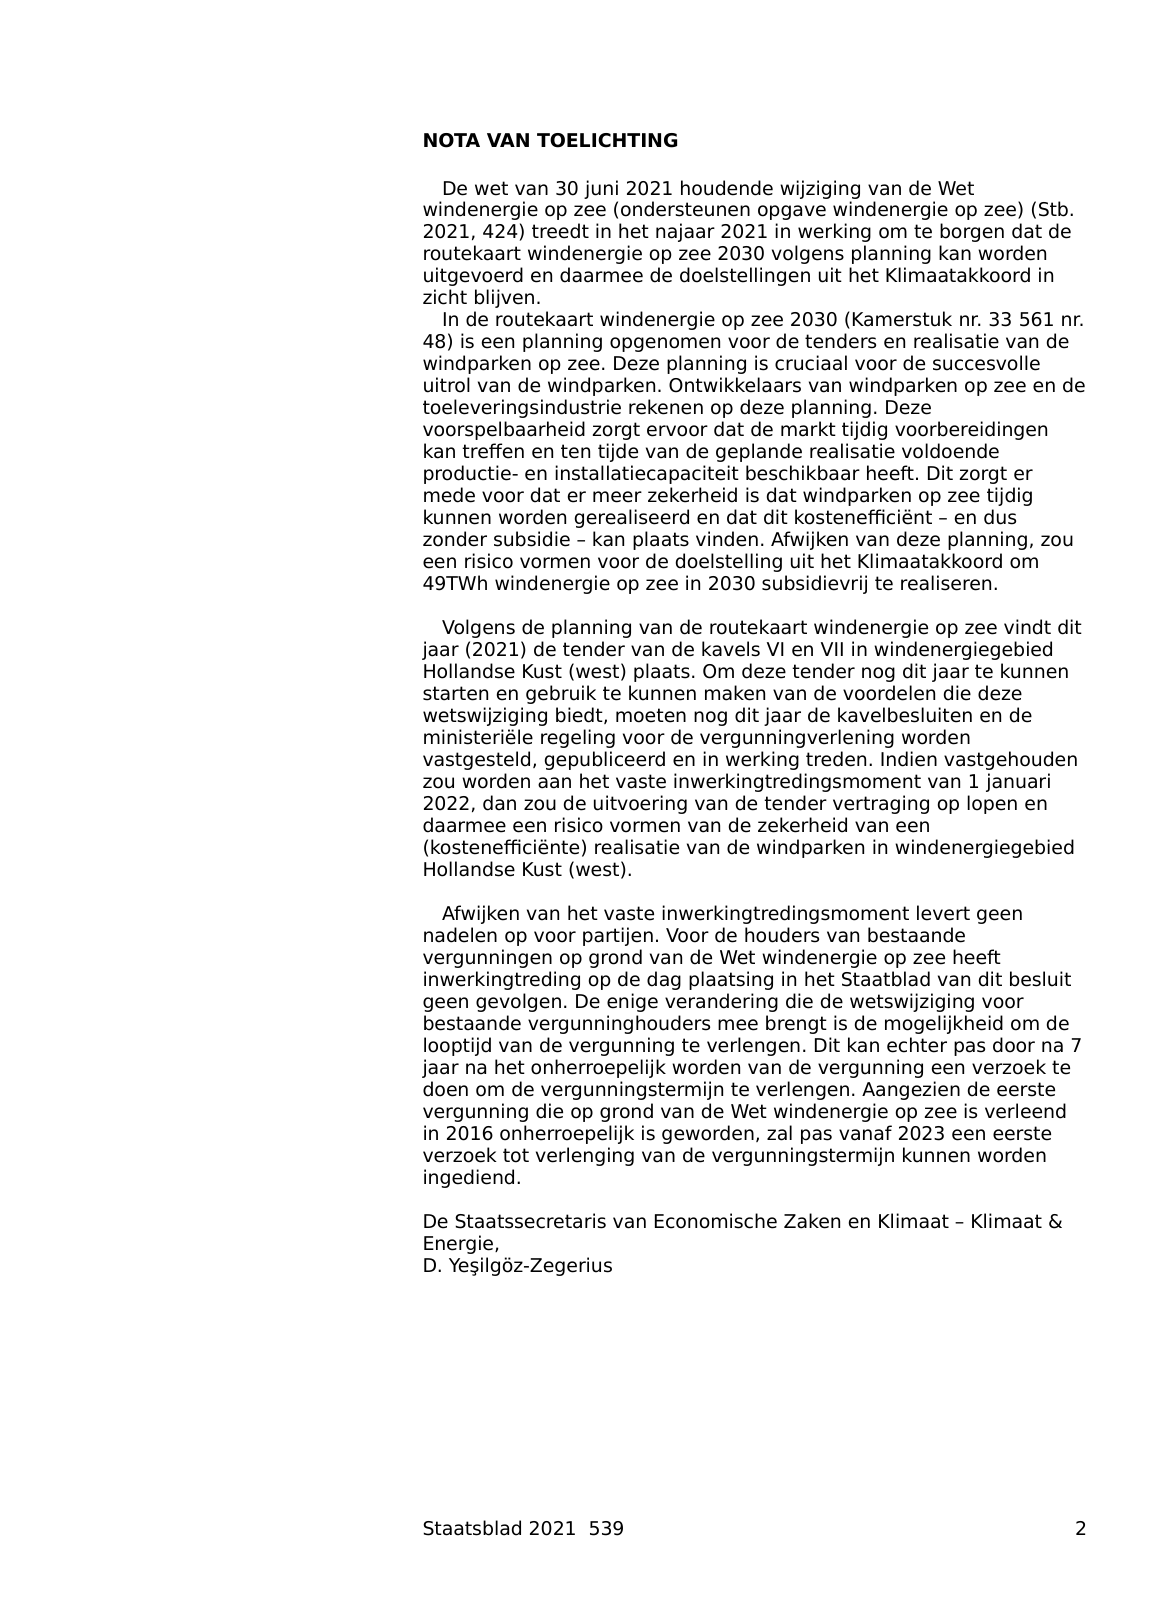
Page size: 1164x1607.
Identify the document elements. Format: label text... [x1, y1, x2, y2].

text Afwijken van het vaste inwerkingtredingsmoment levert geen nadelen op voor partijen. Voor de houders van bestaande vergunningen op grond van de Wet windenergie op zee heeft inwerkingtreding op de dag plaatsing in het Staatblad van dit besluit geen gevolgen. De enige verandering die de wetswijziging voor bestaande vergunninghouders mee brengt is de mogelijkheid om de looptijd van de vergunning te verlengen. Dit kan echter pas door na 7 jaar na het onherroepelijk worden van de vergunning een verzoek te doen om de vergunningstermijn te verlengen. Aangezien de eerste vergunning die op grond van de Wet windenergie op zee is verleend in 2016 onherroepelijk is geworden, zal pas vanaf 2023 een eerste verzoek tot verlenging van de vergunningstermijn kunnen worden ingediend. [422, 903, 1087, 1189]
text De wet van 30 juni 2021 houdende wijziging van de Wet windenergie op zee (ondersteunen opgave windenergie op zee) (Stb. 2021, 424) treedt in het najaar 2021 in werking om te borgen dat de routekaart windenergie op zee 2030 volgens planning kan worden uitgevoerd en daarmee de doelstellingen uit het Klimaatakkoord in zicht blijven. [422, 177, 1087, 309]
subtitle NOTA VAN TOELICHTING [422, 130, 1087, 152]
text Volgens de planning van de routekaart windenergie op zee vindt dit jaar (2021) de tender van de kavels VI en VII in windenergiegebied Hollandse Kust (west) plaats. Om deze tender nog dit jaar te kunnen starten en gebruik te kunnen maken van de voordelen die deze wetswijziging biedt, moeten nog dit jaar de kavelbesluiten en de ministeriële regeling voor de vergunningverlening worden vastgesteld, gepubliceerd en in werking treden. Indien vastgehouden zou worden aan het vaste inwerkingtredingsmoment van 1 januari 2022, dan zou de uitvoering van de tender vertraging op lopen en daarmee een risico vormen van de zekerheid van een (kostenefficiënte) realisatie van de windparken in windenergiegebied Hollandse Kust (west). [422, 617, 1087, 881]
text In de routekaart windenergie op zee 2030 (Kamerstuk nr. 33 561 nr. 48) is een planning opgenomen voor de tenders en realisatie van de windparken op zee. Deze planning is cruciaal voor de succesvolle uitrol van de windparken. Ontwikkelaars van windparken op zee en de toeleveringsindustrie rekenen op deze planning. Deze voorspelbaarheid zorgt ervoor dat de markt tijdig voorbereidingen kan treffen en ten tijde van de geplande realisatie voldoende productie- en installatiecapaciteit beschikbaar heeft. Dit zorgt er mede voor dat er meer zekerheid is dat windparken op zee tijdig kunnen worden gerealiseerd en dat dit kostenefficiënt – en dus zonder subsidie – kan plaats vinden. Afwijken van deze planning, zou een risico vormen voor de doelstelling uit het Klimaatakkoord om 49TWh windenergie op zee in 2030 subsidievrij te realiseren. [422, 309, 1087, 595]
text De Staatssecretaris van Economische Zaken en Klimaat – Klimaat & Energie, D. Yeşilgöz-Zegerius [422, 1211, 1087, 1277]
